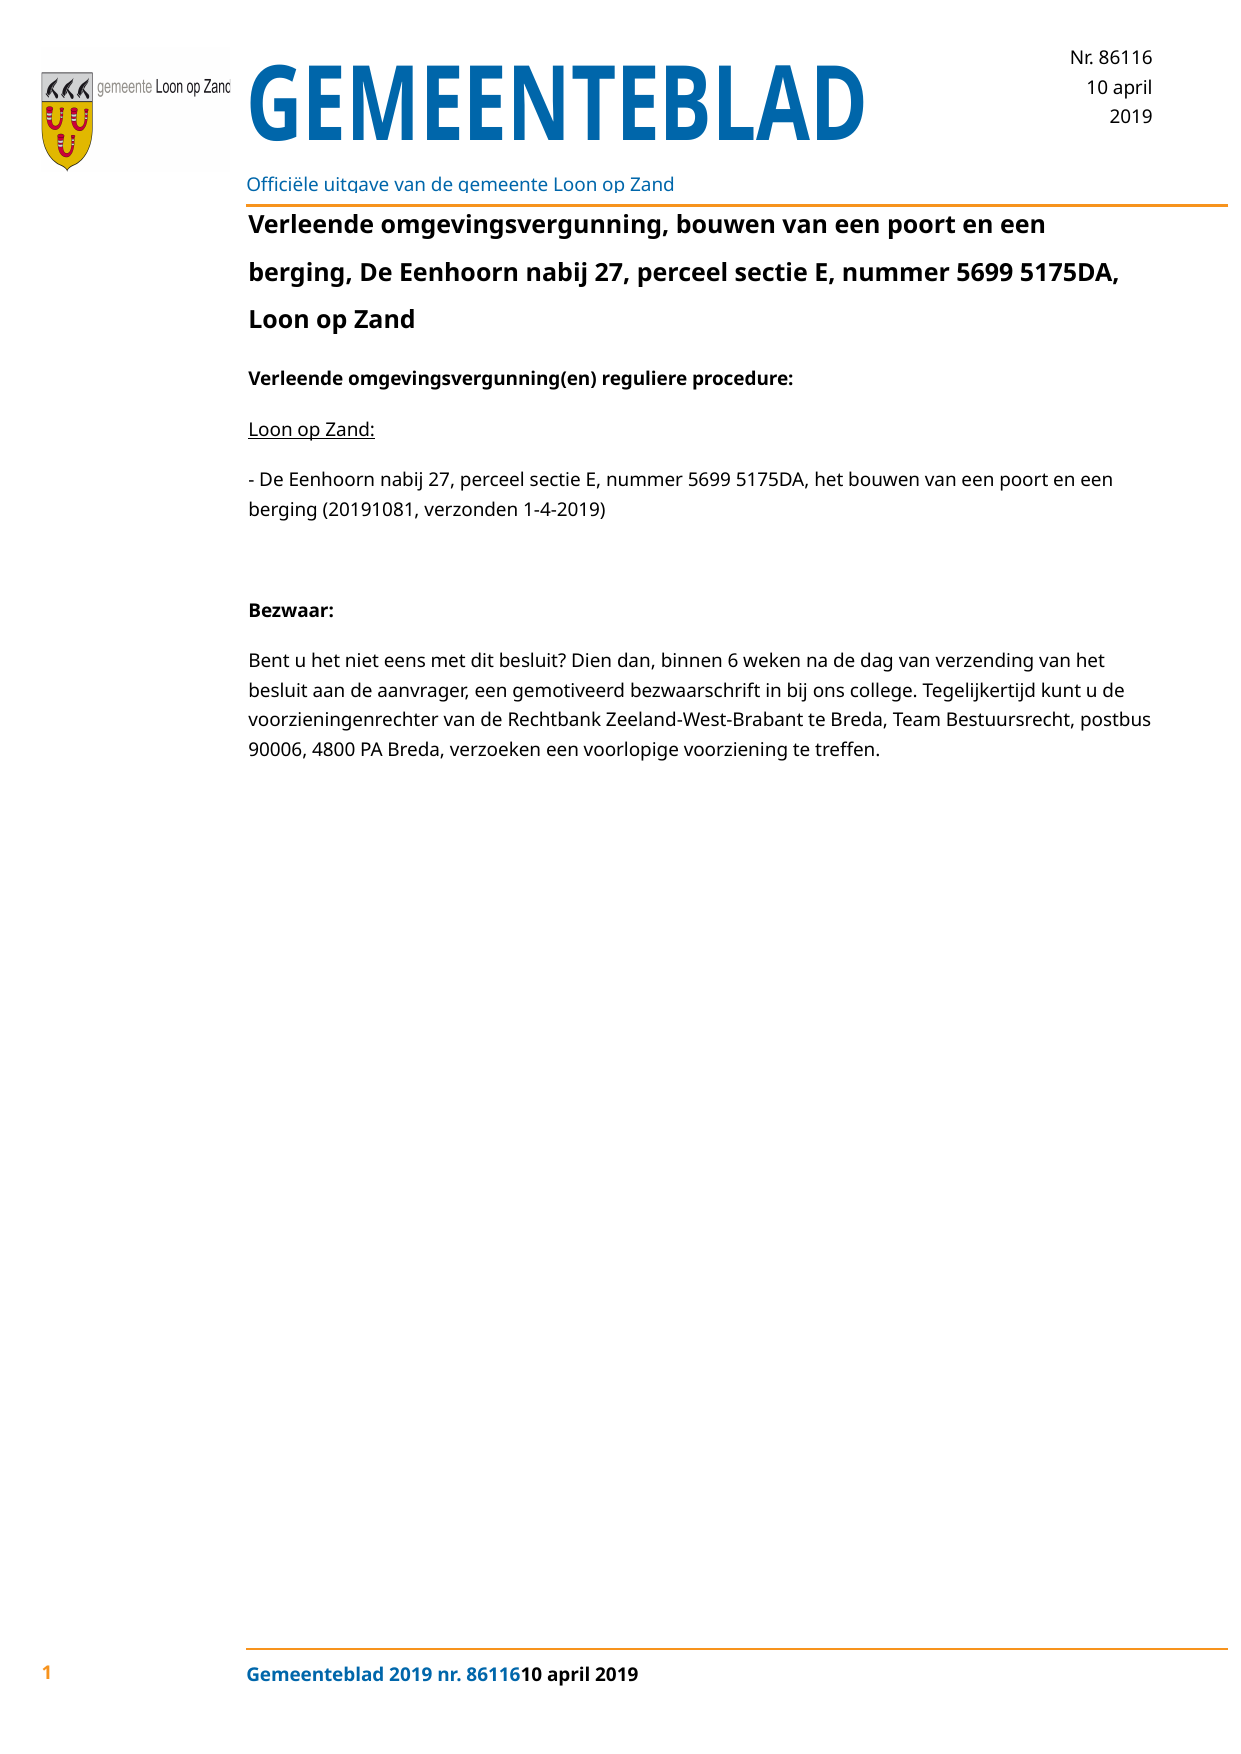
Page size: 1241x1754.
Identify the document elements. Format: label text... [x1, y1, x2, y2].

text Verleende omgevingsvergunning(en) reguliere procedure: [248, 366, 1152, 391]
text Loon op Zand: [248, 416, 1152, 442]
text - De Eenhoorn nabij 27, perceel sectie E, nummer 5699 5175DA, het bouwen van een poort en een berging (20191081, verzonden 1-4-2019) [248, 466, 1152, 522]
picture [41, 47, 231, 172]
text Bent u het niet eens met dit besluit? Dien dan, binnen 6 weken na de dag van verzending van het besluit aan de aanvrager, een gemotiveerd bezwaarschrift in bij ons college. Tegelijkertijd kunt u de voorzieningenrechter van de Rechtbank Zeeland-West-Brabant te Breda, Team Bestuursrecht, postbus 90006, 4800 PA Breda, verzoeken een voorlopige voorziening te treffen. [248, 647, 1152, 762]
text Verleende omgevingsvergunning, bouwen van een poort en een berging, De Eenhoorn nabij 27, perceel sectie E, nummer 5699 5175DA, Loon op Zand [248, 207, 1152, 336]
text Bezwaar: [248, 597, 1152, 622]
